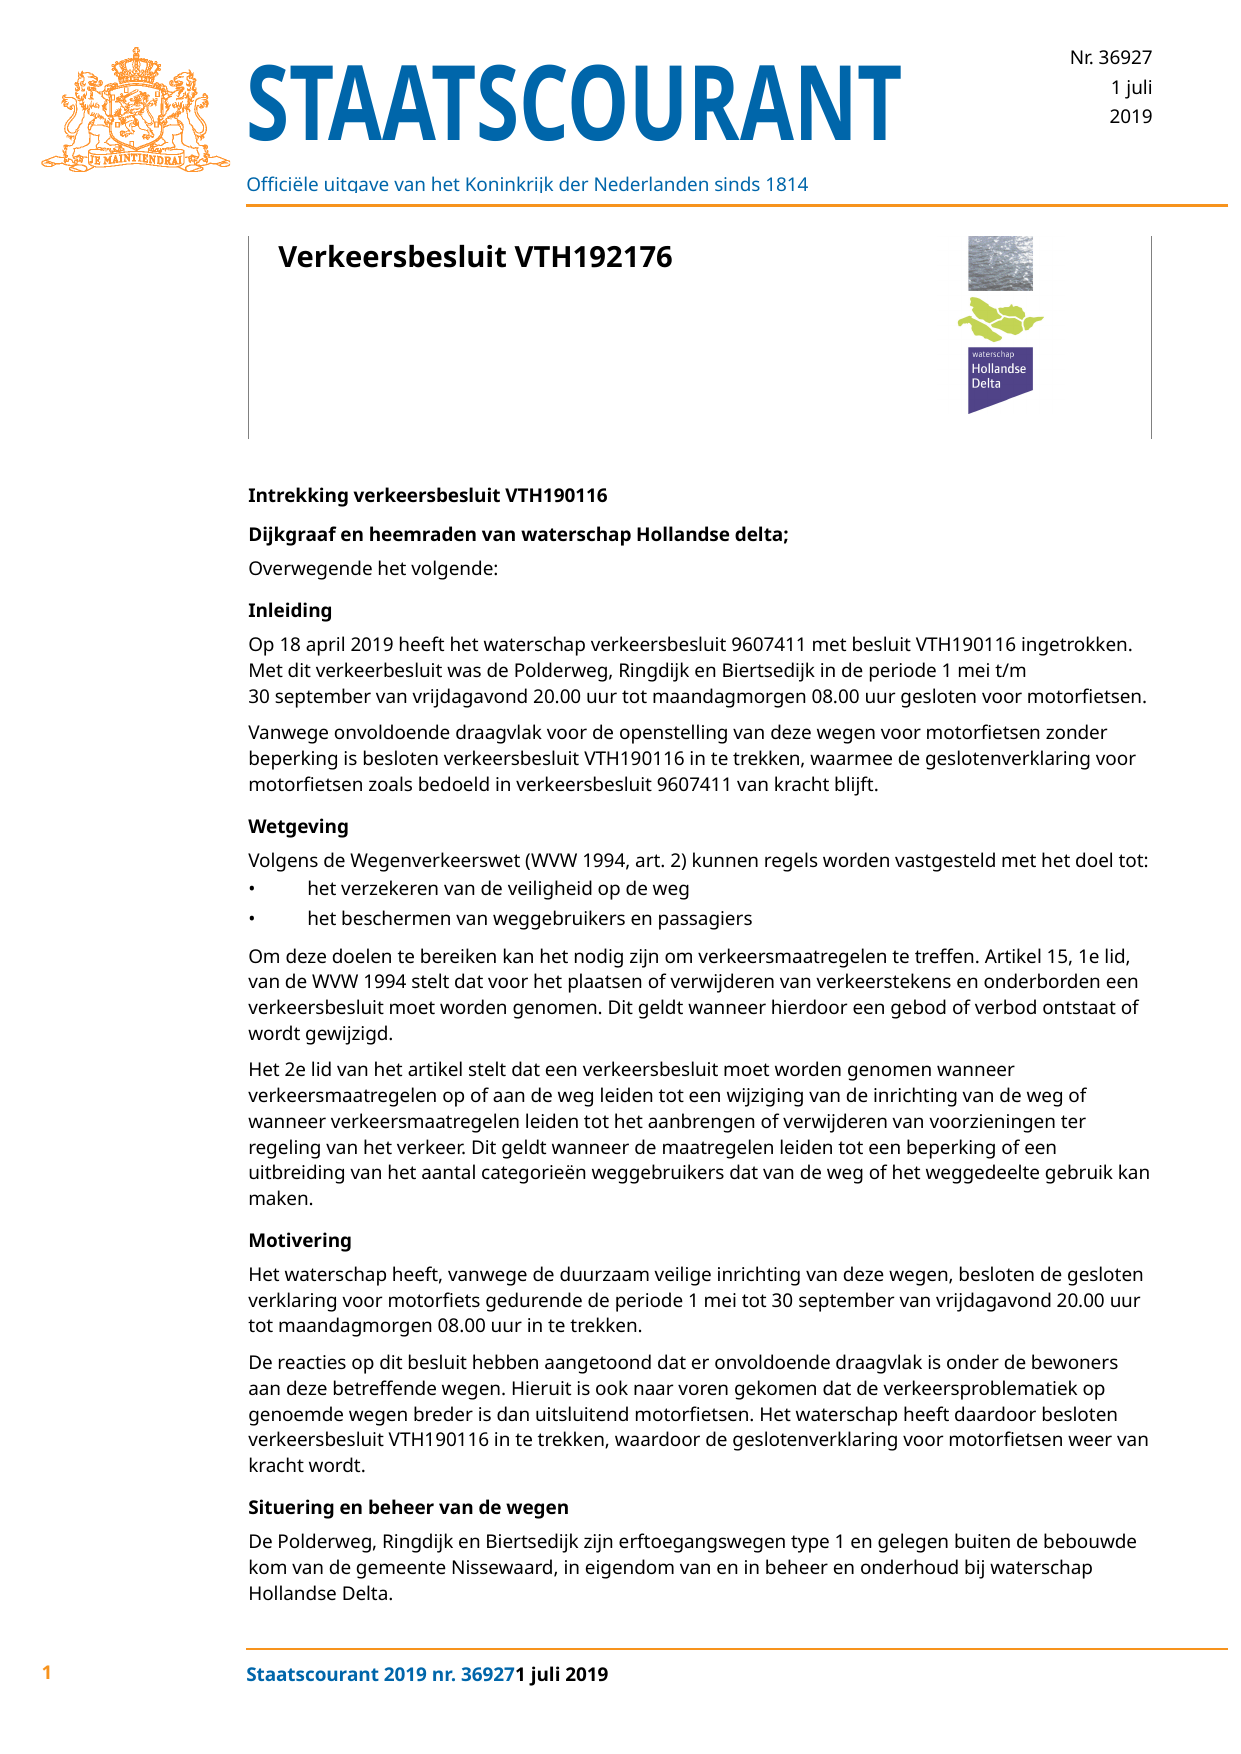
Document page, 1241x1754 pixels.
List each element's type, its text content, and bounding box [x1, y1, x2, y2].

text Het 2e lid van het artikel stelt dat een verkeersbesluit moet worden genomen wanneer verkeersmaatregelen op of aan de weg leiden tot een wijziging van de inrichting van de weg of wanneer verkeersmaatregelen leiden tot het aanbrengen of verwijderen van voorzieningen ter regeling van het verkeer. Dit geldt wanneer de maatregelen leiden tot een beperking of een uitbreiding van het aantal categorieën weggebruikers dat van de weg of het weggedeelte gebruik kan maken. [248, 1057, 1152, 1211]
table_header [850, 236, 936, 413]
list het verzekeren van de veiligheid op de weg [248, 875, 1152, 901]
table_header [850, 414, 1151, 439]
picture [41, 47, 231, 172]
text Om deze doelen te bereiken kan het nodig zijn om verkeersmaatregelen te treffen. Artikel 15, 1e lid, van de WVW 1994 stelt dat voor het plaatsen of verwijderen van verkeerstekens en onderborden een verkeersbesluit moet worden genomen. Dit geldt wanneer hierdoor een gebod of verbod ontstaat of wordt gewijzigd. [248, 943, 1152, 1046]
list het beschermen van weggebruikers en passagiers [248, 905, 1152, 931]
text De reacties op dit besluit hebben aangetoond dat er onvoldoende draagvlak is onder de bewoners aan deze betreffende wegen. Hieruit is ook naar voren gekomen dat de verkeersproblematiek op genoemde wegen breder is dan uitsluitend motorfietsen. Het waterschap heeft daardoor besloten verkeersbesluit VTH190116 in te trekken, waardoor de geslotenverklaring voor motorfietsen weer van kracht wordt. [248, 1349, 1152, 1478]
picture [936, 236, 1065, 414]
text Volgens de Wegenverkeerswet (WVW 1994, art. 2) kunnen regels worden vastgesteld met het doel tot: [248, 847, 1152, 873]
text Situering en beheer van de wegen [248, 1494, 1152, 1520]
text Wetgeving [248, 813, 1152, 839]
text Overwegende het volgende: [248, 556, 1152, 581]
text Dijkgraaf en heemraden van waterschap Hollandse delta; [248, 521, 1152, 547]
text Het waterschap heeft, vanwege de duurzaam veilige inrichting van deze wegen, besloten de gesloten verklaring voor motorfiets gedurende de periode 1 mei tot 30 september van vrijdagavond 20.00 uur tot maandagmorgen 08.00 uur in te trekken. [248, 1261, 1152, 1338]
text Op 18 april 2019 heeft het waterschap verkeersbesluit 9607411 met besluit VTH190116 ingetrokken. Met dit verkeerbesluit was de Polderweg, Ringdijk en Biertsedijk in de periode 1 mei t/m 30 september van vrijdagavond 20.00 uur tot maandagmorgen 08.00 uur gesloten voor motorfietsen. [248, 631, 1152, 709]
text De Polderweg, Ringdijk en Biertsedijk zijn erftoegangswegen type 1 en gelegen buiten de bebouwde kom van de gemeente Nissewaard, in eigendom van en in beheer en onderhoud bij waterschap Hollandse Delta. [248, 1528, 1152, 1605]
table_header Verkeersbesluit VTH192176 [249, 236, 850, 439]
text Motivering [248, 1227, 1152, 1253]
text Intrekking verkeersbesluit VTH190116 [248, 482, 1152, 508]
table_header [1065, 236, 1151, 413]
text Inleiding [248, 597, 1152, 623]
text Vanwege onvoldoende draagvlak voor de openstelling van deze wegen voor motorfietsen zonder beperking is besloten verkeersbesluit VTH190116 in te trekken, waarmee de geslotenverklaring voor motorfietsen zoals bedoeld in verkeersbesluit 9607411 van kracht blijft. [248, 719, 1152, 797]
